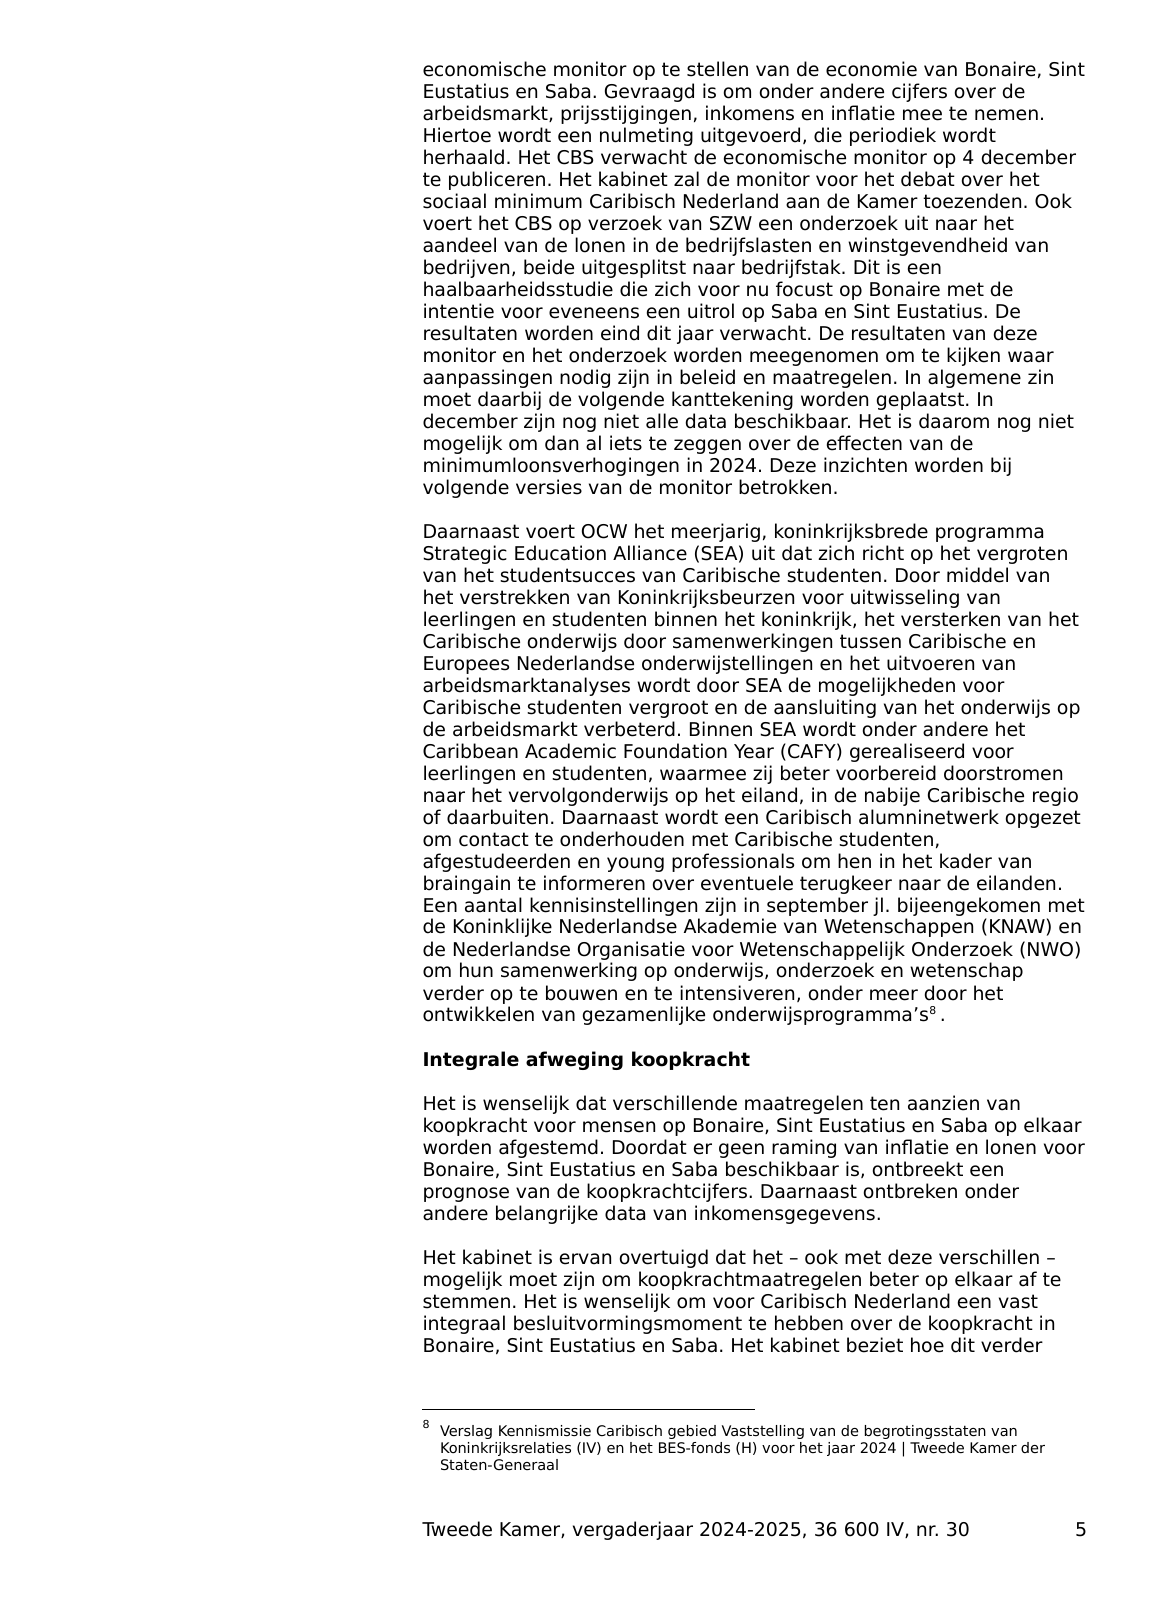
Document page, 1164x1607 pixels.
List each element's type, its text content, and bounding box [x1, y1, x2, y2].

text Daarnaast voert OCW het meerjarig, koninkrijksbrede programma Strategic Education Alliance (SEA) uit dat zich richt op het vergroten van het studentsucces van Caribische studenten. Door middel van het verstrekken van Koninkrijksbeurzen voor uitwisseling van leerlingen en studenten binnen het koninkrijk, het versterken van het Caribische onderwijs door samenwerkingen tussen Caribische en Europees Nederlandse onderwijstellingen en het uitvoeren van arbeidsmarktanalyses wordt door SEA de mogelijkheden voor Caribische studenten vergroot en de aansluiting van het onderwijs op de arbeidsmarkt verbeterd. Binnen SEA wordt onder andere het Caribbean Academic Foundation Year (CAFY) gerealiseerd voor leerlingen en studenten, waarmee zij beter voorbereid doorstromen naar het vervolgonderwijs op het eiland, in de nabije Caribische regio of daarbuiten. Daarnaast wordt een Caribisch alumninetwerk opgezet om contact te onderhouden met Caribische studenten, afgestudeerden en young professionals om hen in het kader van braingain te informeren over eventuele terugkeer naar de eilanden. Een aantal kennisinstellingen zijn in september jl. bijeengekomen met de Koninklijke Nederlandse Akademie van Wetenschappen (KNAW) en de Nederlandse Organisatie voor Wetenschappelijk Onderzoek (NWO) om hun samenwerking op onderwijs, onderzoek en wetenschap verder op te bouwen en te intensiveren, onder meer door het ontwikkelen van gezamenlijke onderwijsprogramma’s. [422, 521, 1087, 1026]
subtitle Integrale afweging koopkracht [422, 1048, 1087, 1071]
text economische monitor op te stellen van de economie van Bonaire, Sint Eustatius en Saba. Gevraagd is om onder andere cijfers over de arbeidsmarkt, prijsstijgingen, inkomens en inflatie mee te nemen. Hiertoe wordt een nulmeting uitgevoerd, die periodiek wordt herhaald. Het CBS verwacht de economische monitor op 4 december te publiceren. Het kabinet zal de monitor voor het debat over het sociaal minimum Caribisch Nederland aan de Kamer toezenden. Ook voert het CBS op verzoek van SZW een onderzoek uit naar het aandeel van de lonen in de bedrijfslasten en winstgevendheid van bedrijven, beide uitgesplitst naar bedrijfstak. Dit is een haalbaarheidsstudie die zich voor nu focust op Bonaire met de intentie voor eveneens een uitrol op Saba en Sint Eustatius. De resultaten worden eind dit jaar verwacht. De resultaten van deze monitor en het onderzoek worden meegenomen om te kijken waar aanpassingen nodig zijn in beleid en maatregelen. In algemene zin moet daarbij de volgende kanttekening worden geplaatst. In december zijn nog niet alle data beschikbaar. Het is daarom nog niet mogelijk om dan al iets te zeggen over de effecten van de minimumloonsverhogingen in 2024. Deze inzichten worden bij volgende versies van de monitor betrokken. [422, 59, 1087, 499]
text Het kabinet is ervan overtuigd dat het – ook met deze verschillen – mogelijk moet zijn om koopkrachtmaatregelen beter op elkaar af te stemmen. Het is wenselijk om voor Caribisch Nederland een vast integraal besluitvormingsmoment te hebben over de koopkracht in Bonaire, Sint Eustatius en Saba. Het kabinet beziet hoe dit verder [422, 1247, 1087, 1357]
text Het is wenselijk dat verschillende maatregelen ten aanzien van koopkracht voor mensen op Bonaire, Sint Eustatius en Saba op elkaar worden afgestemd. Doordat er geen raming van inflatie en lonen voor Bonaire, Sint Eustatius en Saba beschikbaar is, ontbreekt een prognose van de koopkrachtcijfers. Daarnaast ontbreken onder andere belangrijke data van inkomensgegevens. [422, 1093, 1087, 1224]
text Verslag Kennismissie Caribisch gebied Vaststelling van de begrotingsstaten van Koninkrijksrelaties (IV) en het BES-fonds (H) voor het jaar 2024 | Tweede Kamer der Staten-Generaal [422, 1418, 1087, 1474]
